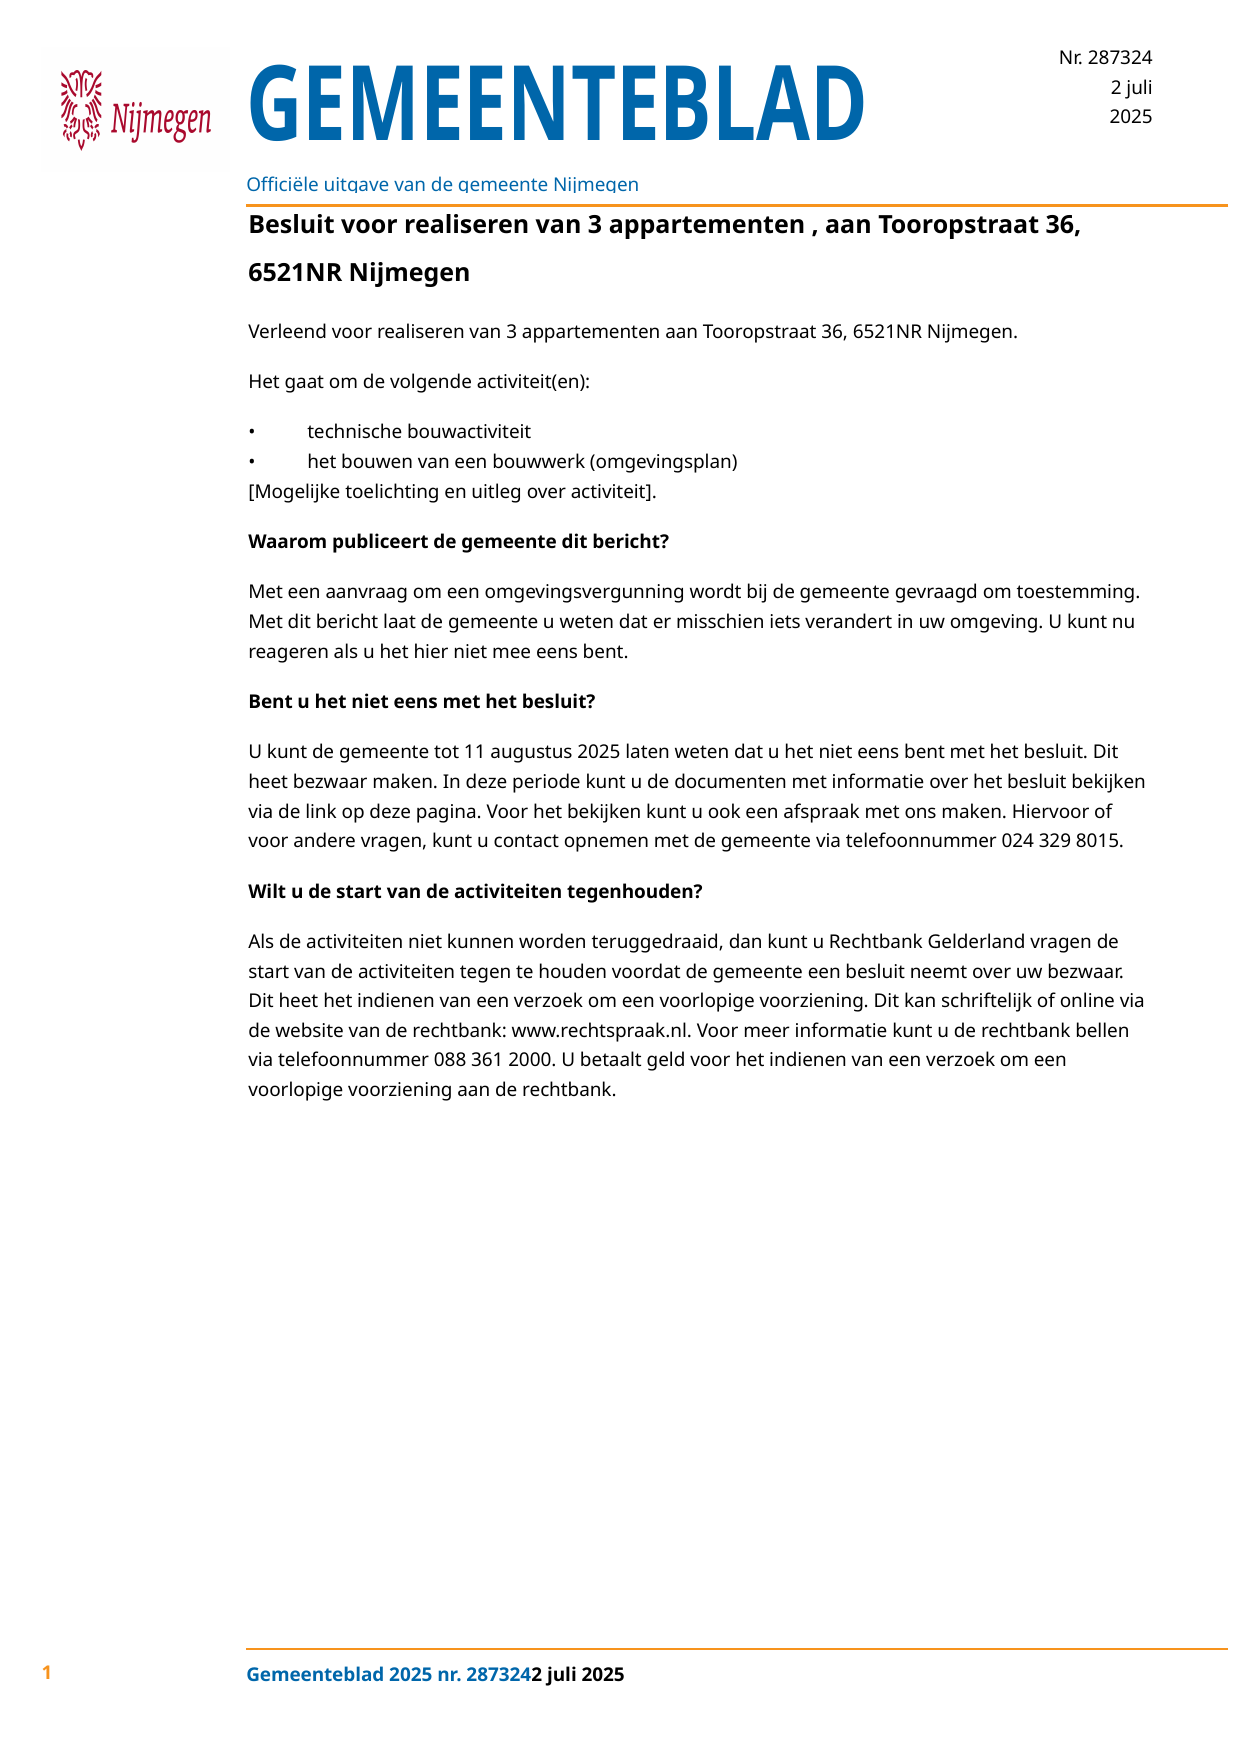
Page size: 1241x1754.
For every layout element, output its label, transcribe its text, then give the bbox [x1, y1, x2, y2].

text Verleend voor realiseren van 3 appartementen aan Tooropstraat 36, 6521NR Nijmegen. [248, 318, 1152, 344]
text Met een aanvraag om een omgevingsvergunning wordt bij de gemeente gevraagd om toestemming. Met dit bericht laat de gemeente u weten dat er misschien iets verandert in uw omgeving. U kunt nu reageren als u het hier niet mee eens bent. [248, 579, 1152, 664]
text [Mogelijke toelichting en uitleg over activiteit]. [248, 478, 1152, 504]
text Als de activiteiten niet kunnen worden teruggedraaid, dan kunt u Rechtbank Gelderland vragen de start van de activiteiten tegen te houden voordat de gemeente een besluit neemt over uw bezwaar. Dit heet het indienen van een verzoek om een voorlopige voorziening. Dit kan schriftelijk of online via de website van de rechtbank: www.rechtspraak.nl. Voor meer informatie kunt u de rechtbank bellen via telefoonnummer 088 361 2000. U betaalt geld voor het indienen van een verzoek om een voorlopige voorziening aan de rechtbank. [248, 928, 1152, 1102]
text Bent u het niet eens met het besluit? [248, 688, 1152, 714]
list het bouwen van een bouwwerk (omgevingsplan) [248, 448, 1152, 474]
text Besluit voor realiseren van 3 appartementen , aan Tooropstraat 36, 6521NR Nijmegen [248, 207, 1152, 288]
list technische bouwactiviteit [248, 419, 1152, 444]
text Waarom publiceert de gemeente dit bericht? [248, 528, 1152, 554]
text Wilt u de start van de activiteiten tegenhouden? [248, 878, 1152, 904]
text Het gaat om de volgende activiteit(en): [248, 368, 1152, 394]
picture [41, 47, 231, 172]
text U kunt de gemeente tot 11 augustus 2025 laten weten dat u het niet eens bent met het besluit. Dit heet bezwaar maken. In deze periode kunt u de documenten met informatie over het besluit bekijken via de link op deze pagina. Voor het bekijken kunt u ook een afspraak met ons maken. Hiervoor of voor andere vragen, kunt u contact opnemen met de gemeente via telefoonnummer 024 329 8015. [248, 739, 1152, 853]
